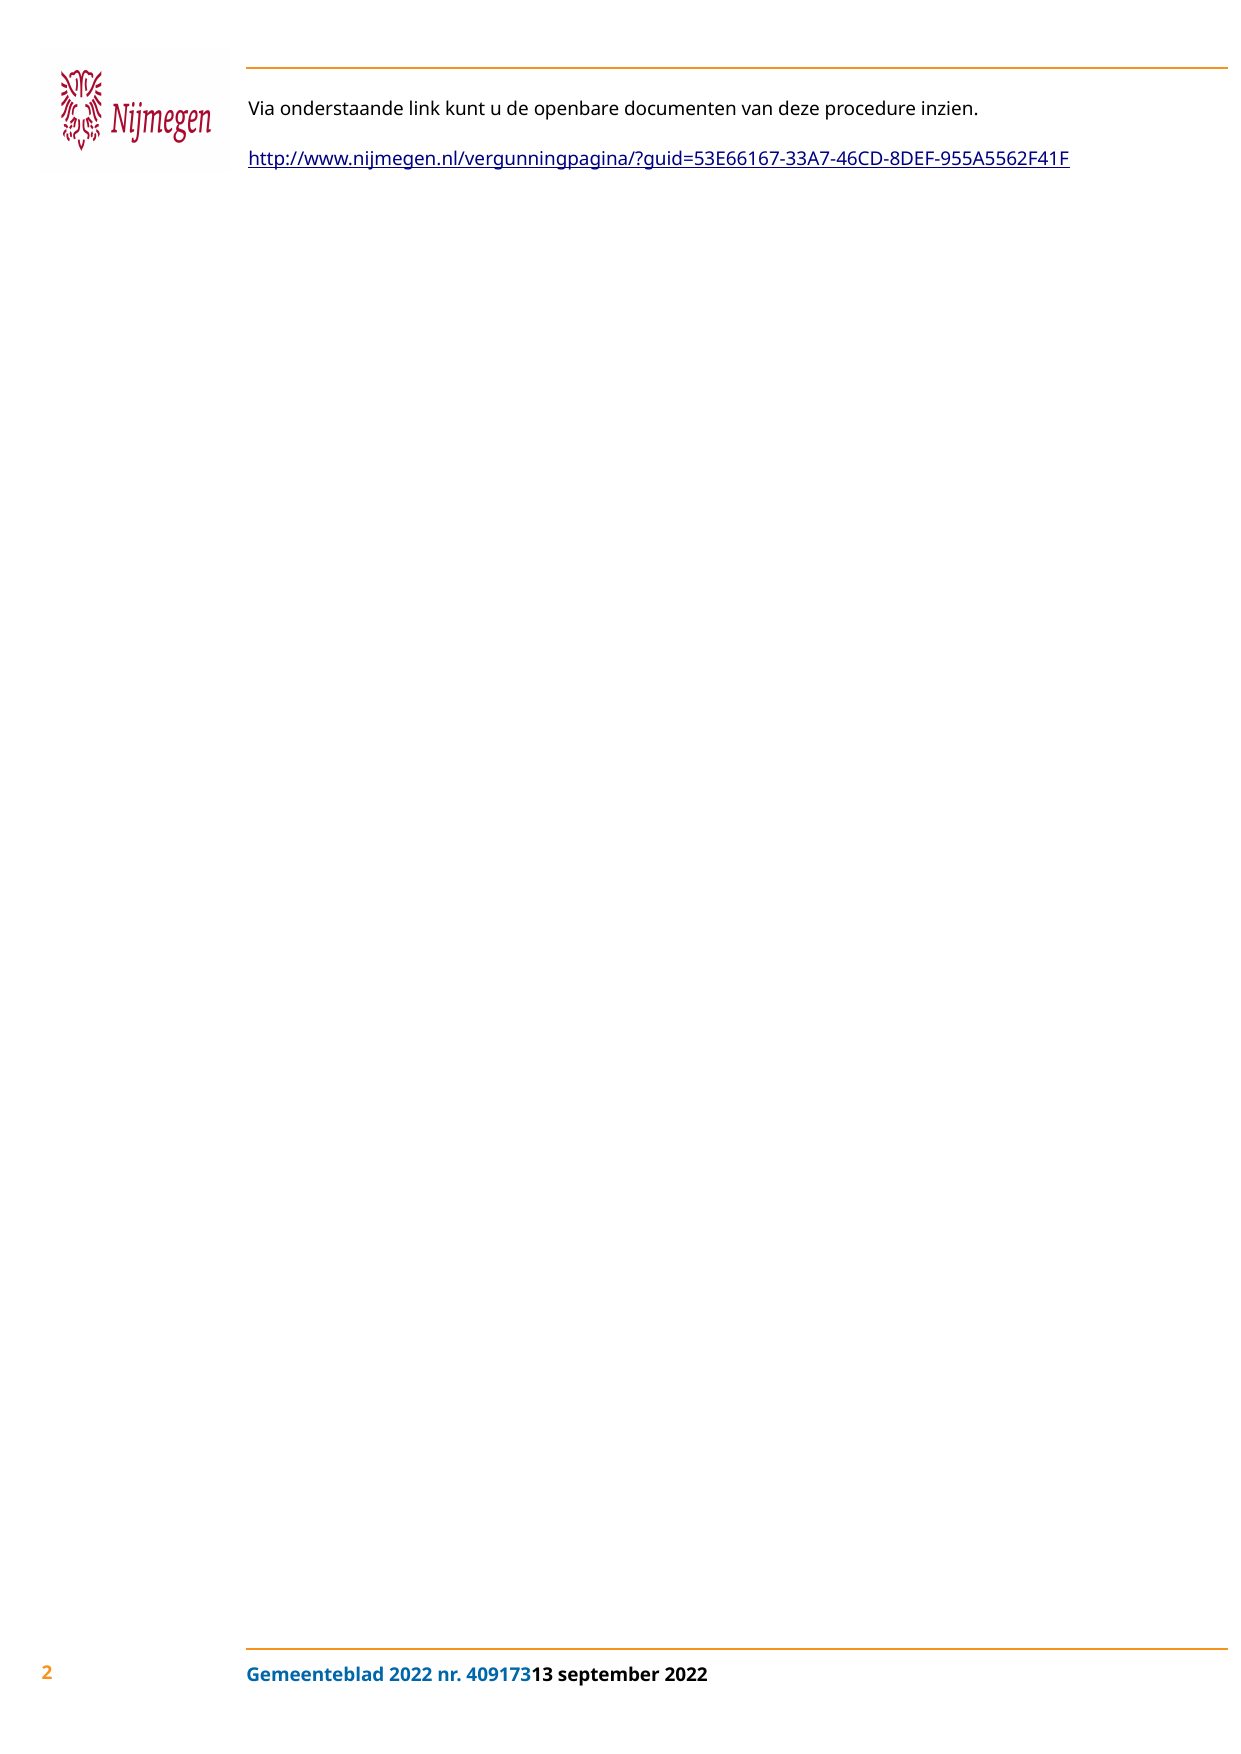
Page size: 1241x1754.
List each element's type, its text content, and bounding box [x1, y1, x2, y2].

picture [41, 47, 231, 172]
text http://www.nijmegen.nl/vergunningpagina/?guid=53E66167-33A7-46CD-8DEF-955A5562F41F [248, 145, 1152, 171]
text Via onderstaande link kunt u de openbare documenten van deze procedure inzien. [248, 95, 1152, 121]
